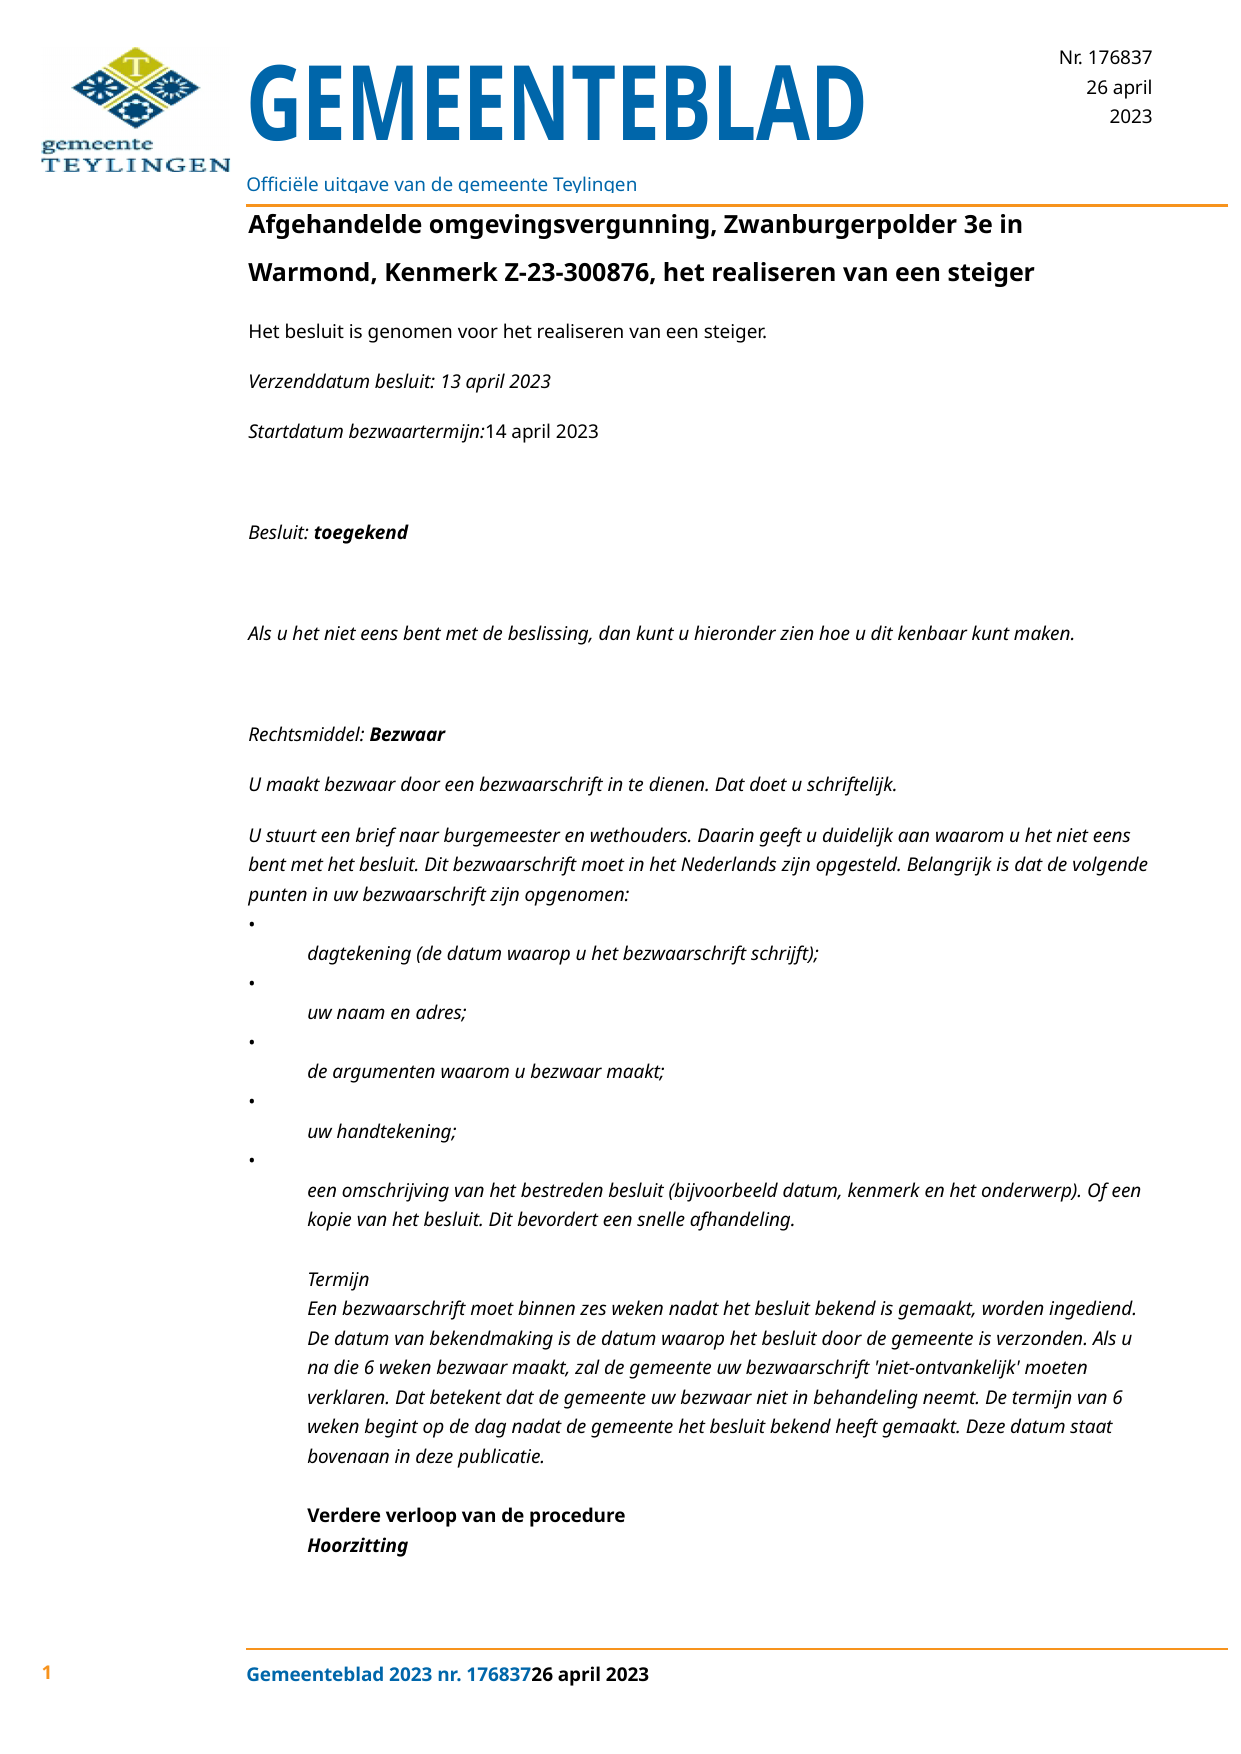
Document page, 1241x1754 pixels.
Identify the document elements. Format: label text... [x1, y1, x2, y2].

list uw naam en adres; [248, 999, 1152, 1025]
text Als u het niet eens bent met de beslissing, dan kunt u hieronder zien hoe u dit kenbaar kunt maken. [248, 620, 1152, 646]
text Besluit: toegekend [248, 519, 1152, 545]
list Verdere verloop van de procedure [248, 1502, 1152, 1528]
picture [41, 47, 231, 172]
list Een bezwaarschrift moet binnen zes weken nadat het besluit bekend is gemaakt, worden ingediend. De datum van bekendmaking is de datum waarop het besluit door de gemeente is verzonden. Als u na die 6 weken bezwaar maakt, zal de gemeente uw bezwaarschrift 'niet-ontvankelijk' moeten verklaren. Dat betekent dat de gemeente uw bezwaar niet in behandeling neemt. De termijn van 6 weken begint op de dag nadat de gemeente het besluit bekend heeft gemaakt. Deze datum staat bovenaan in deze publicatie. [248, 1295, 1152, 1469]
list Termijn [248, 1266, 1152, 1292]
list uw handtekening; [248, 1118, 1152, 1144]
list dagtekening (de datum waarop u het bezwaarschrift schrijft); [248, 940, 1152, 966]
text Afgehandelde omgevingsvergunning, Zwanburgerpolder 3e in Warmond, Kenmerk Z-23-300876, het realiseren van een steiger [248, 207, 1152, 288]
text Verzenddatum besluit: 13 april 2023 [248, 368, 1152, 394]
text U stuurt een brief naar burgemeester en wethouders. Daarin geeft u duidelijk aan waarom u het niet eens bent met het besluit. Dit bezwaarschrift moet in het Nederlands zijn opgesteld. Belangrijk is dat de volgende punten in uw bezwaarschrift zijn opgenomen: [248, 822, 1152, 907]
text Startdatum bezwaartermijn:14 april 2023 [248, 419, 1152, 444]
list de argumenten waarom u bezwaar maakt; [248, 1059, 1152, 1084]
text Het besluit is genomen voor het realiseren van een steiger. [248, 318, 1152, 344]
list Hoorzitting [248, 1532, 1152, 1558]
text Rechtsmiddel: Bezwaar [248, 721, 1152, 747]
text U maakt bezwaar door een bezwaarschrift in te dienen. Dat doet u schriftelijk. [248, 772, 1152, 797]
list een omschrijving van het bestreden besluit (bijvoorbeeld datum, kenmerk en het onderwerp). Of een kopie van het besluit. Dit bevordert een snelle afhandeling. [248, 1177, 1152, 1232]
